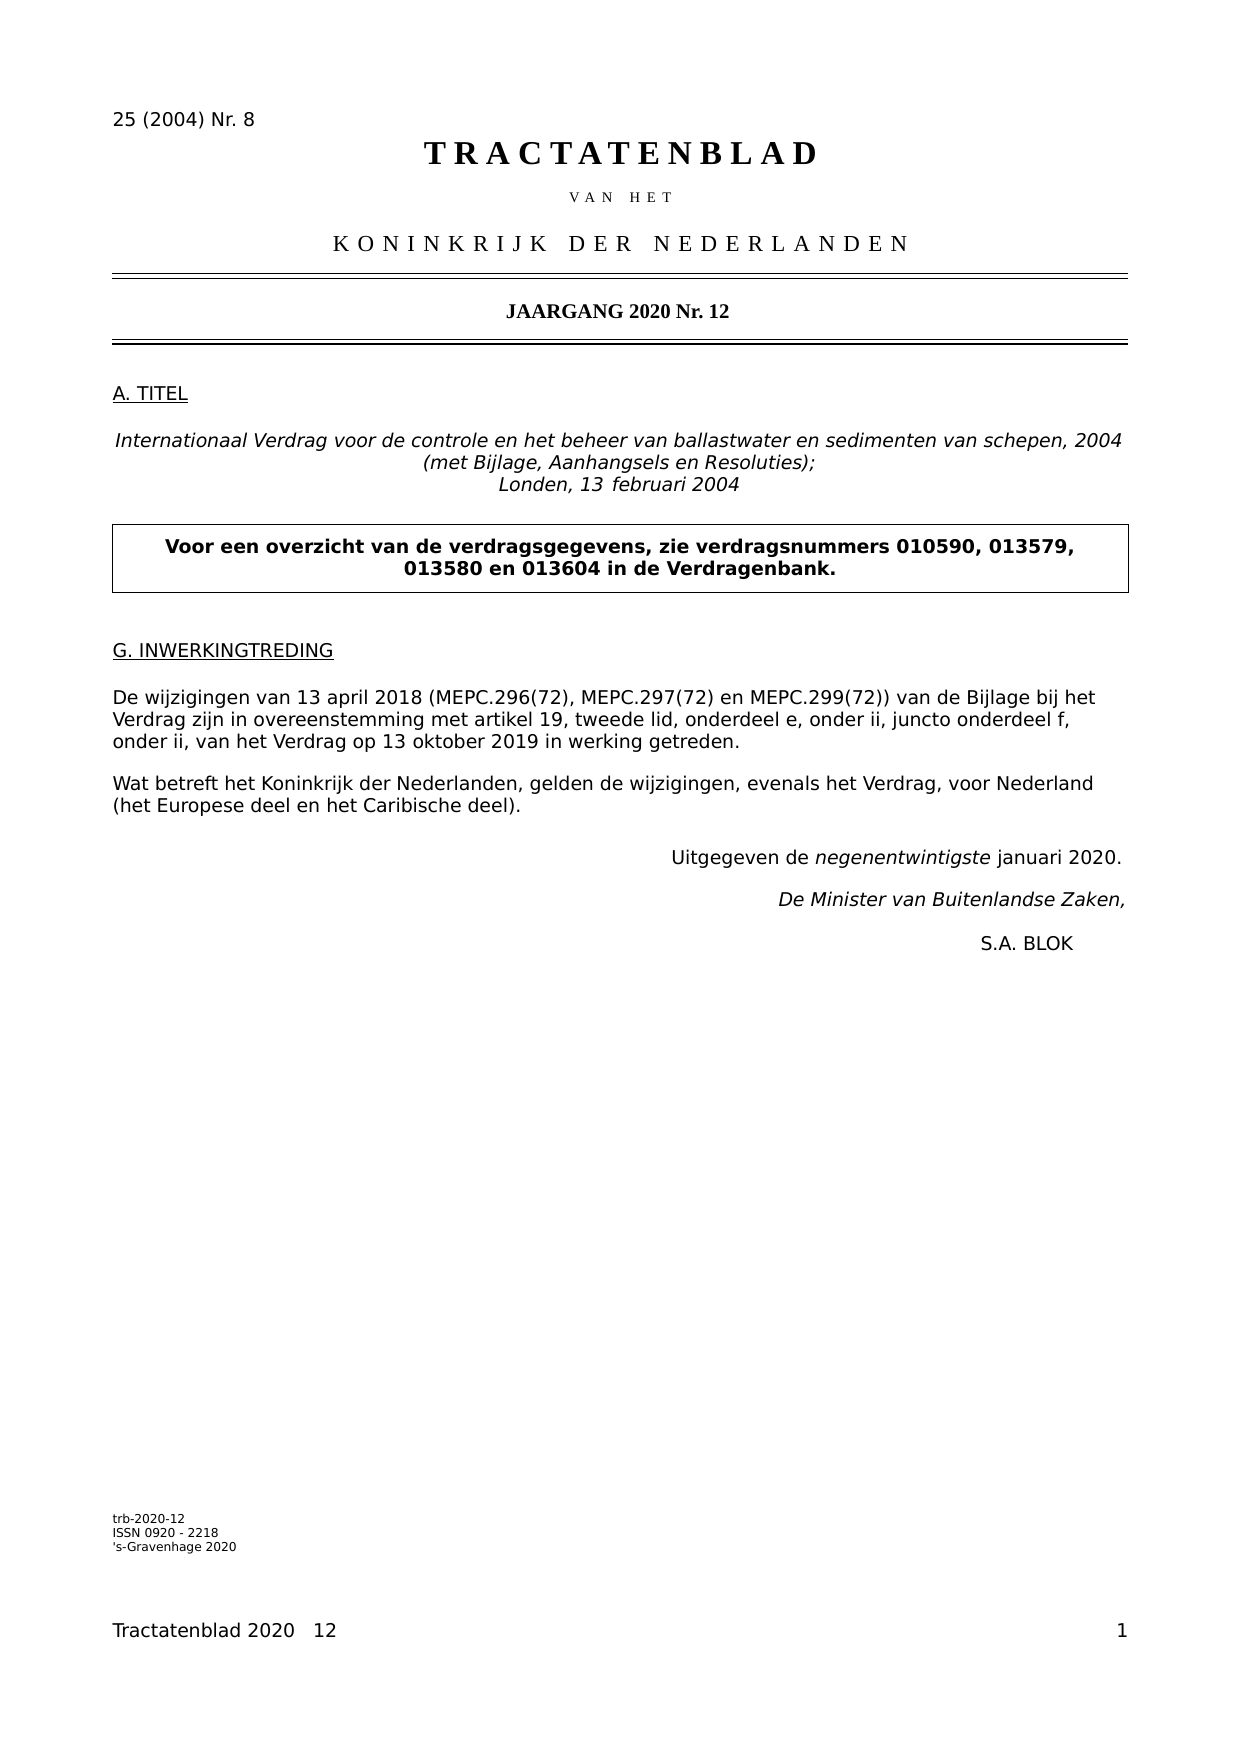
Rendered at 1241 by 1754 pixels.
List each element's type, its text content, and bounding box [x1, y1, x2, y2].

subtitle A. TITEL [112, 383, 1128, 405]
text Londen, 13 februari 2004 [112, 474, 1128, 496]
text ISSN 0920 - 2218 [112, 1526, 346, 1540]
text Wat betreft het Koninkrijk der Nederlanden, gelden de wijzigingen, evenals het Verdrag, voor Nederland (het Europese deel en het Caribische deel). [112, 773, 1128, 817]
text JAARGANG 2020 Nr. 12 [112, 299, 1128, 323]
text KONINKRIJK DER NEDERLANDEN [112, 229, 1128, 256]
text De wijzigingen van 13 april 2018 (MEPC.296(72), MEPC.297(72) en MEPC.299(72)) van de Bijlage bij het Verdrag zijn in overeenstemming met artikel 19, tweede lid, onderdeel e, onder ii, juncto onderdeel f, onder ii, van het Verdrag op 13 oktober 2019 in werking getreden. [112, 687, 1128, 753]
text VAN HET [112, 189, 1128, 206]
text 's-Gravenhage 2020 [112, 1540, 346, 1554]
text 25 (2004) Nr. 8 [112, 109, 1128, 131]
text Internationaal Verdrag voor de controle en het beheer van ballastwater en sedimenten van schepen, 2004 (met Bijlage, Aanhangsels en Resoluties); [112, 430, 1128, 474]
subtitle G. INWERKINGTREDING [112, 640, 1128, 662]
text De Minister van Buitenlandse Zaken, S.A. BLOK [112, 889, 1128, 955]
text Uitgegeven de negenentwintigste januari 2020. [112, 847, 1128, 869]
text TRACTATENBLAD [112, 133, 1128, 172]
text trb-2020-12 [112, 1512, 346, 1526]
